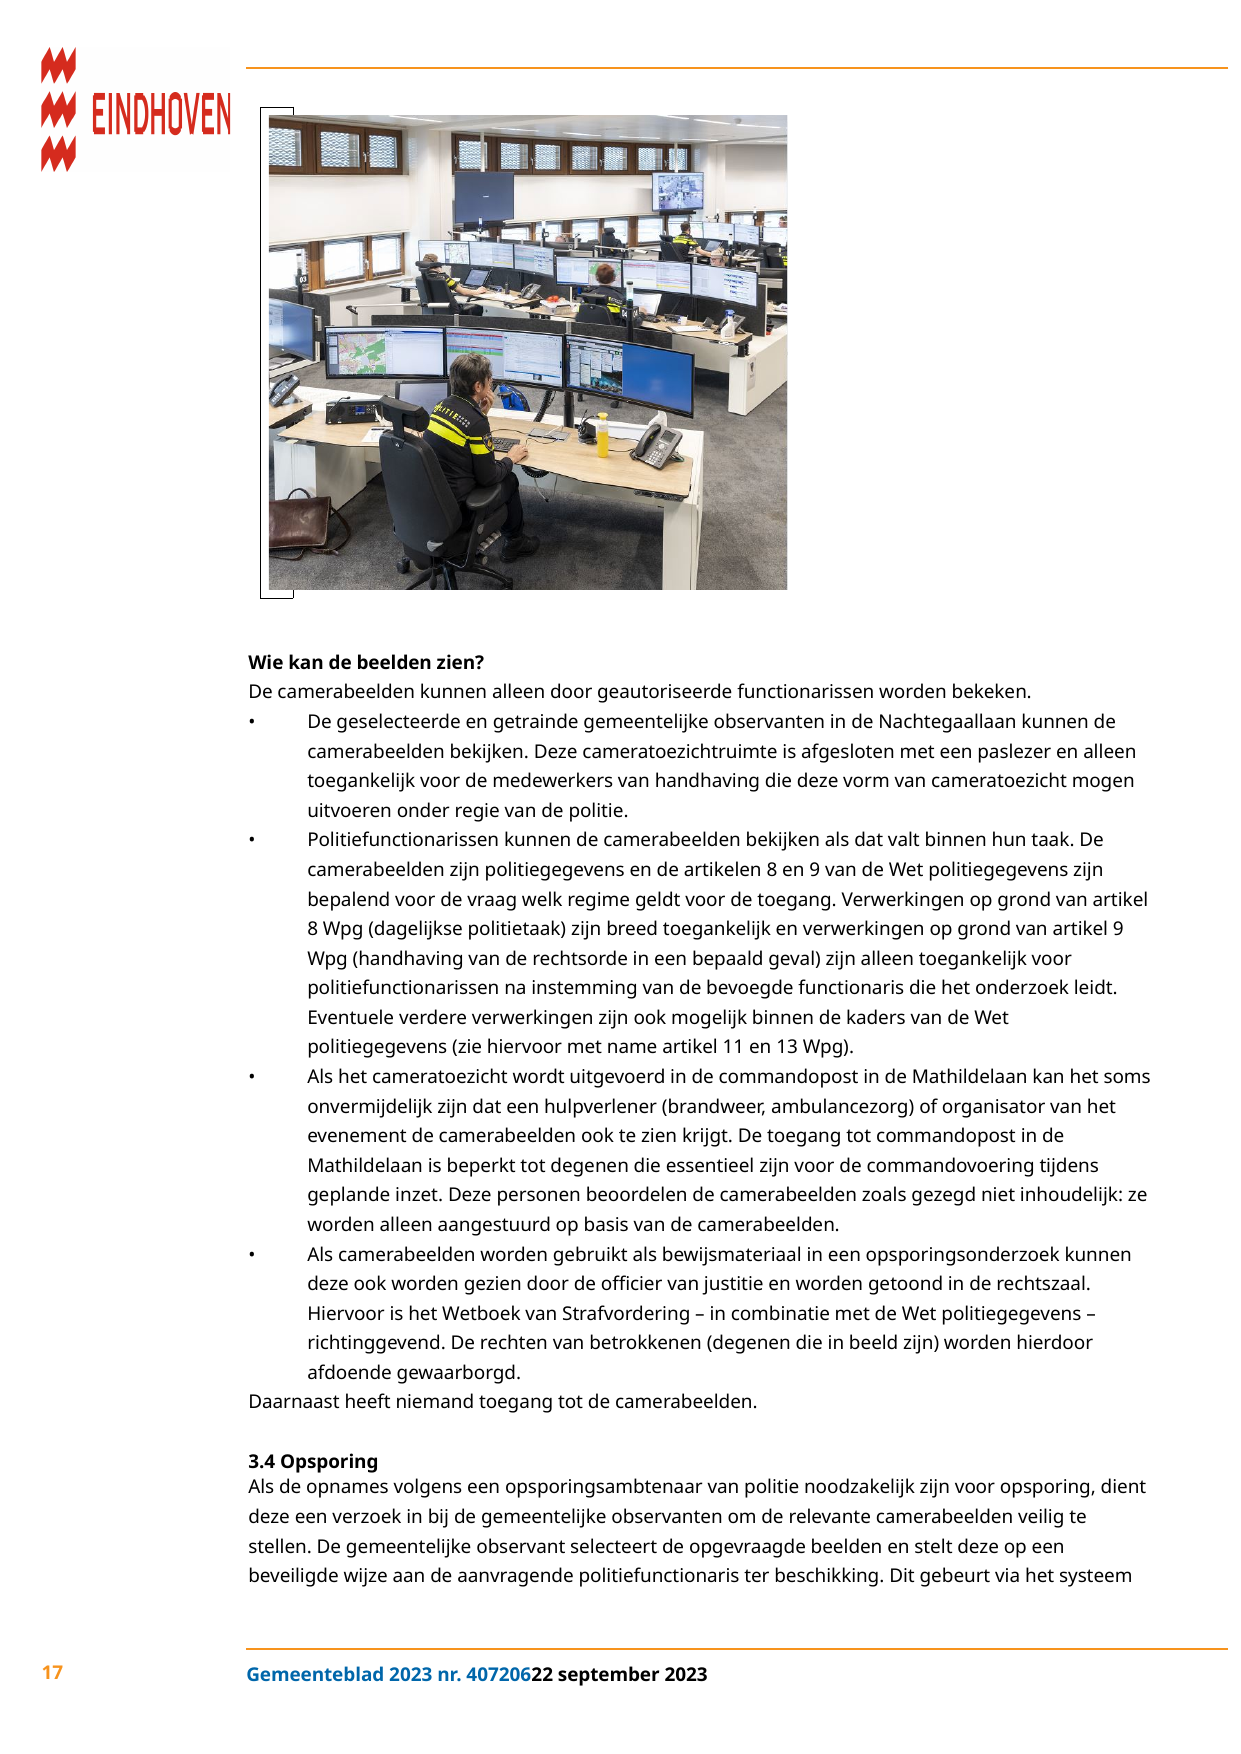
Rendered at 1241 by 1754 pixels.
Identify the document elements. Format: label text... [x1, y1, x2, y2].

text Daarnaast heeft niemand toegang tot de camerabeelden. [248, 1389, 1152, 1414]
text 3.4 Opsporing [248, 1448, 1152, 1474]
list Politiefunctionarissen kunnen de camerabeelden bekijken als dat valt binnen hun taak. De camerabeelden zijn politiegegevens en de artikelen 8 en 9 van de Wet politiegegevens zijn bepalend voor de vraag welk regime geldt voor de toegang. Verwerkingen op grond van artikel 8 Wpg (dagelijkse politietaak) zijn breed toegankelijk en verwerkingen op grond van artikel 9 Wpg (handhaving van de rechtsorde in een bepaald geval) zijn alleen toegankelijk voor politiefunctionarissen na instemming van de bevoegde functionaris die het onderzoek leidt. Eventuele verdere verwerkingen zijn ook mogelijk binnen de kaders van de Wet politiegegevens (zie hiervoor met name artikel 11 en 13 Wpg). [248, 827, 1152, 1059]
picture [41, 47, 231, 172]
picture [268, 115, 788, 590]
list De geselecteerde en getrainde gemeentelijke observanten in de Nachtegaallaan kunnen de camerabeelden bekijken. Deze cameratoezichtruimte is afgesloten met een paslezer en alleen toegankelijk voor de medewerkers van handhaving die deze vorm van cameratoezicht mogen uitvoeren onder regie van de politie. [248, 708, 1152, 823]
text Wie kan de beelden zien? [248, 649, 1152, 675]
list Als het cameratoezicht wordt uitgevoerd in de commandopost in de Mathildelaan kan het soms onvermijdelijk zijn dat een hulpverlener (brandweer, ambulancezorg) of organisator van het evenement de camerabeelden ook te zien krijgt. De toegang tot commandopost in de Mathildelaan is beperkt tot degenen die essentieel zijn voor de commandovoering tijdens geplande inzet. Deze personen beoordelen de camerabeelden zoals gezegd niet inhoudelijk: ze worden alleen aangestuurd op basis van de camerabeelden. [248, 1063, 1152, 1237]
list Als camerabeelden worden gebruikt als bewijsmateriaal in een opsporingsonderzoek kunnen deze ook worden gezien door de officier van justitie en worden getoond in de rechtszaal. Hiervoor is het Wetboek van Strafvordering – in combinatie met de Wet politiegegevens – richtinggevend. De rechten van betrokkenen (degenen die in beeld zijn) worden hierdoor afdoende gewaarborgd. [248, 1241, 1152, 1385]
text Als de opnames volgens een opsporingsambtenaar van politie noodzakelijk zijn voor opsporing, dient deze een verzoek in bij de gemeentelijke observanten om de relevante camerabeelden veilig te stellen. De gemeentelijke observant selecteert de opgevraagde beelden en stelt deze op een beveiligde wijze aan de aanvragende politiefunctionaris ter beschikking. Dit gebeurt via het systeem [248, 1474, 1152, 1588]
text De camerabeelden kunnen alleen door geautoriseerde functionarissen worden bekeken. [248, 679, 1152, 704]
